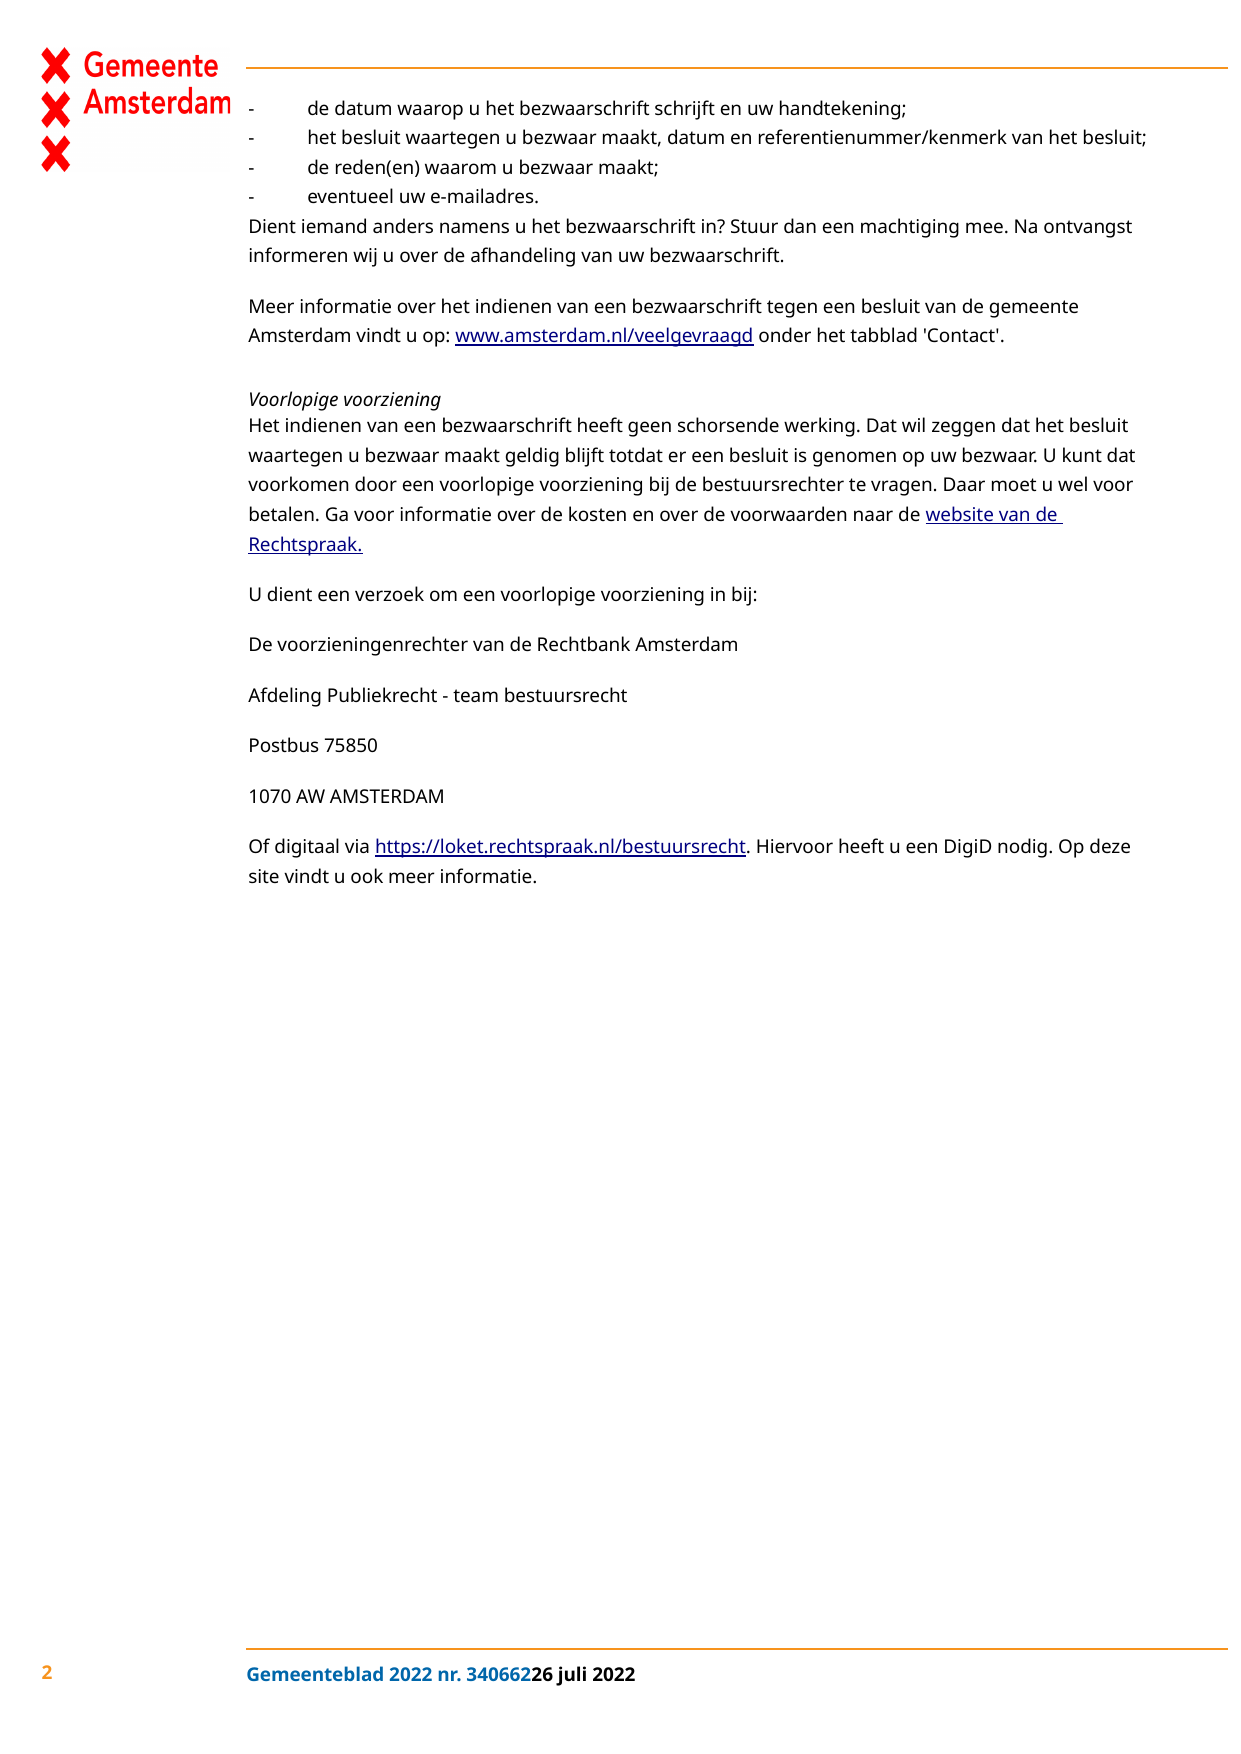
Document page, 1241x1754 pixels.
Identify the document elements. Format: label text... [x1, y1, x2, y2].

text Of digitaal via https://loket.rechtspraak.nl/bestuursrecht. Hiervoor heeft u een DigiD nodig. Op deze site vindt u ook meer informatie. [248, 833, 1152, 888]
picture [41, 47, 231, 172]
list de reden(en) waarom u bezwaar maakt; [248, 154, 1152, 180]
text Postbus 75850 [248, 732, 1152, 758]
text Meer informatie over het indienen van een bezwaarschrift tegen een besluit van de gemeente Amsterdam vindt u op: www.amsterdam.nl/veelgevraagd onder het tabblad 'Contact'. [248, 293, 1152, 348]
text Dient iemand anders namens u het bezwaarschrift in? Stuur dan een machtiging mee. Na ontvangst informeren wij u over de afhandeling van uw bezwaarschrift. [248, 213, 1152, 268]
list de datum waarop u het bezwaarschrift schrijft en uw handtekening; [248, 95, 1152, 121]
text 1070 AW AMSTERDAM [248, 783, 1152, 808]
list eventueel uw e-mailadres. [248, 183, 1152, 209]
text De voorzieningenrechter van de Rechtbank Amsterdam [248, 632, 1152, 657]
text Het indienen van een bezwaarschrift heeft geen schorsende werking. Dat wil zeggen dat het besluit waartegen u bezwaar maakt geldig blijft totdat er een besluit is genomen op uw bezwaar. U kunt dat voorkomen door een voorlopige voorziening bij de bestuursrechter te vragen. Daar moet u wel voor betalen. Ga voor informatie over de kosten en over de voorwaarden naar de website van de Rechtspraak. [248, 412, 1152, 556]
list het besluit waartegen u bezwaar maakt, datum en referentienummer/kenmerk van het besluit; [248, 124, 1152, 150]
text Afdeling Publiekrecht - team bestuursrecht [248, 682, 1152, 708]
text U dient een verzoek om een voorlopige voorziening in bij: [248, 581, 1152, 607]
text Voorlopige voorziening [248, 387, 1152, 412]
